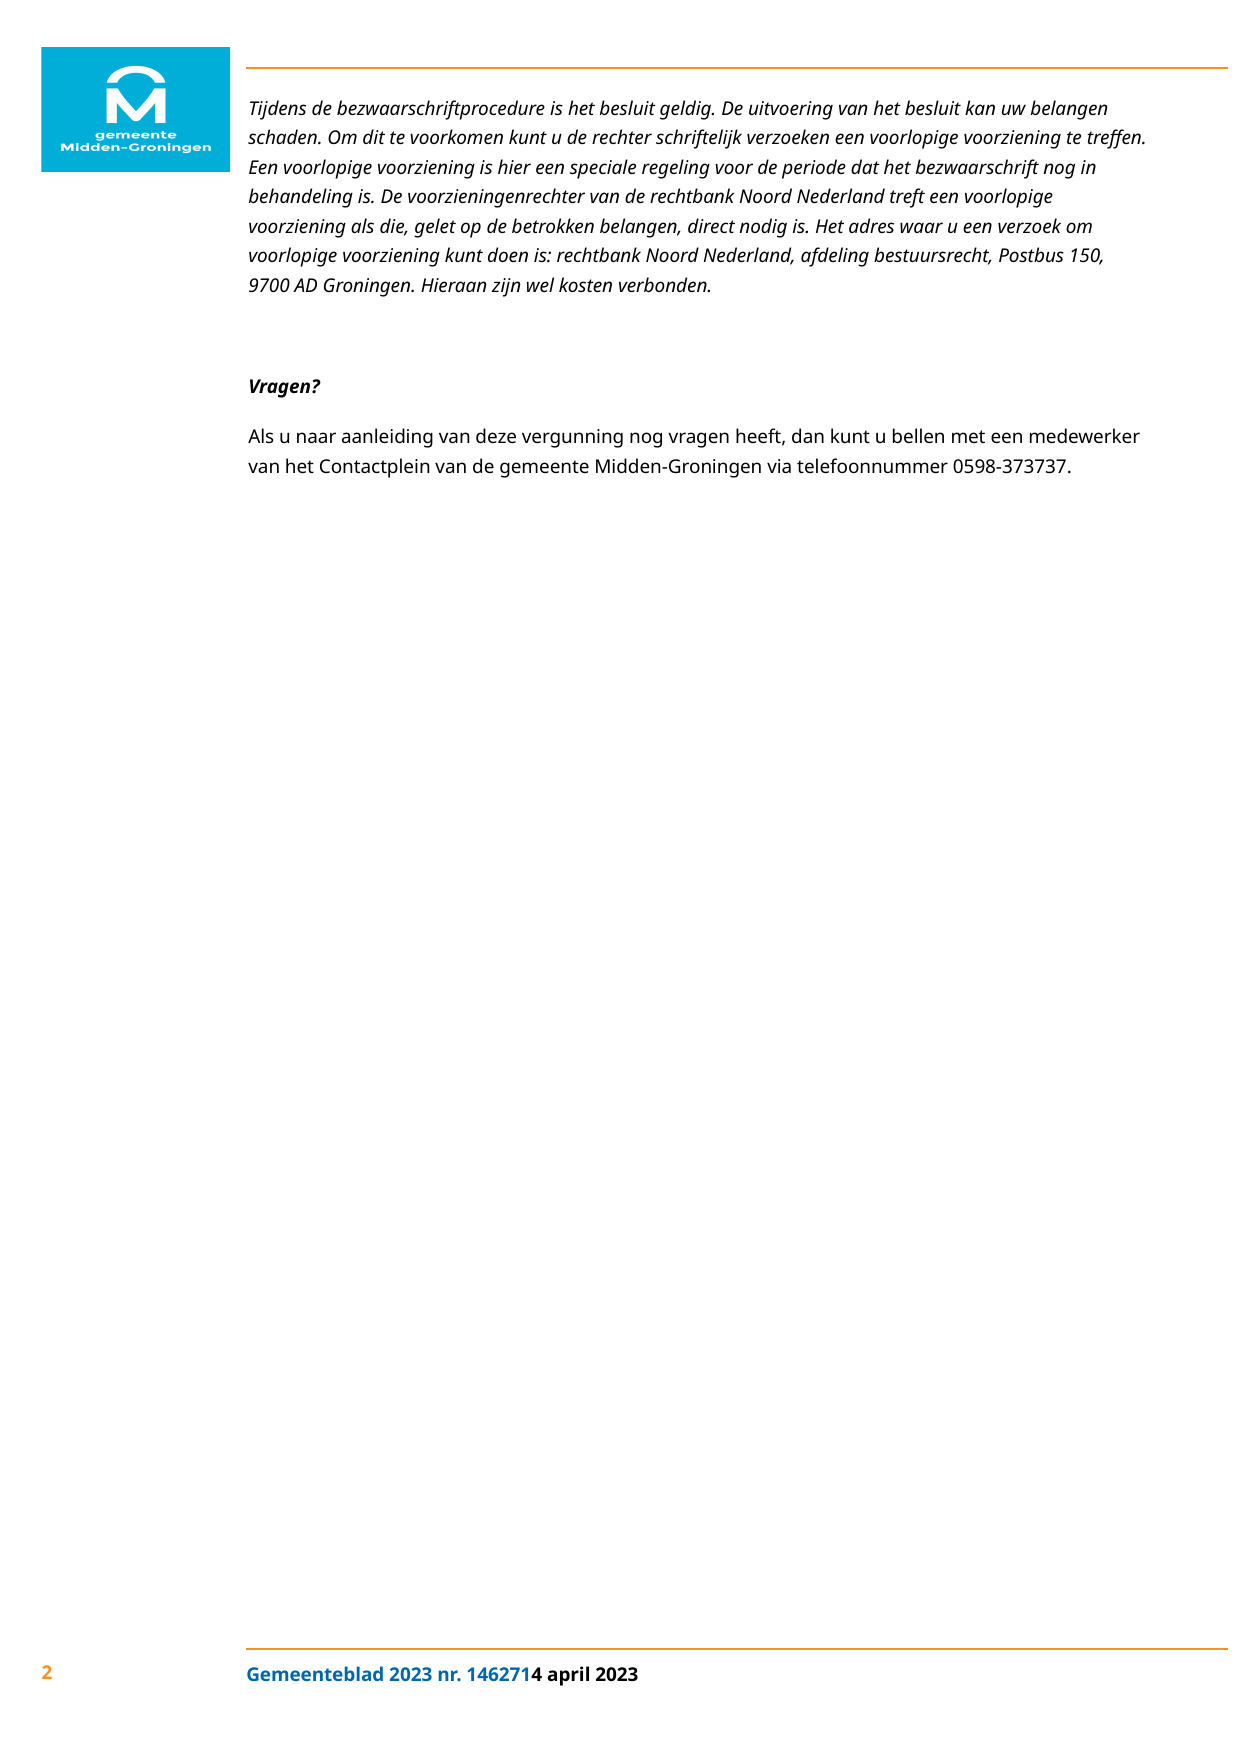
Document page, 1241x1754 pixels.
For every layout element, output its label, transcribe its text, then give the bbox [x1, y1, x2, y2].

picture [108, 66, 164, 82]
picture [184, 146, 190, 153]
text Vragen? [248, 373, 1152, 399]
picture [107, 89, 165, 122]
text Tijdens de bezwaarschriftprocedure is het besluit geldig. De uitvoering van het besluit kan uw belangen schaden. Om dit te voorkomen kunt u de rechter schriftelijk verzoeken een voorlopige voorziening te treffen. Een voorlopige voorziening is hier een speciale regeling voor de periode dat het bezwaarschrift nog in behandeling is. De voorzieningenrechter van de rechtbank Noord Nederland treft een voorlopige voorziening als die, gelet op de betrokken belangen, direct nodig is. Het adres waar u een verzoek om voorlopige voorziening kunt doen is: rechtbank Noord Nederland, afdeling bestuursrecht, Postbus 150, 9700 AD Groningen. Hieraan zijn wel kosten verbonden. [248, 95, 1152, 298]
text Als u naar aanleiding van deze vergunning nog vragen heeft, dan kunt u bellen met een medewerker van het Contactplein van de gemeente Midden-Groningen via telefoonnummer 0598-373737. [248, 423, 1152, 479]
